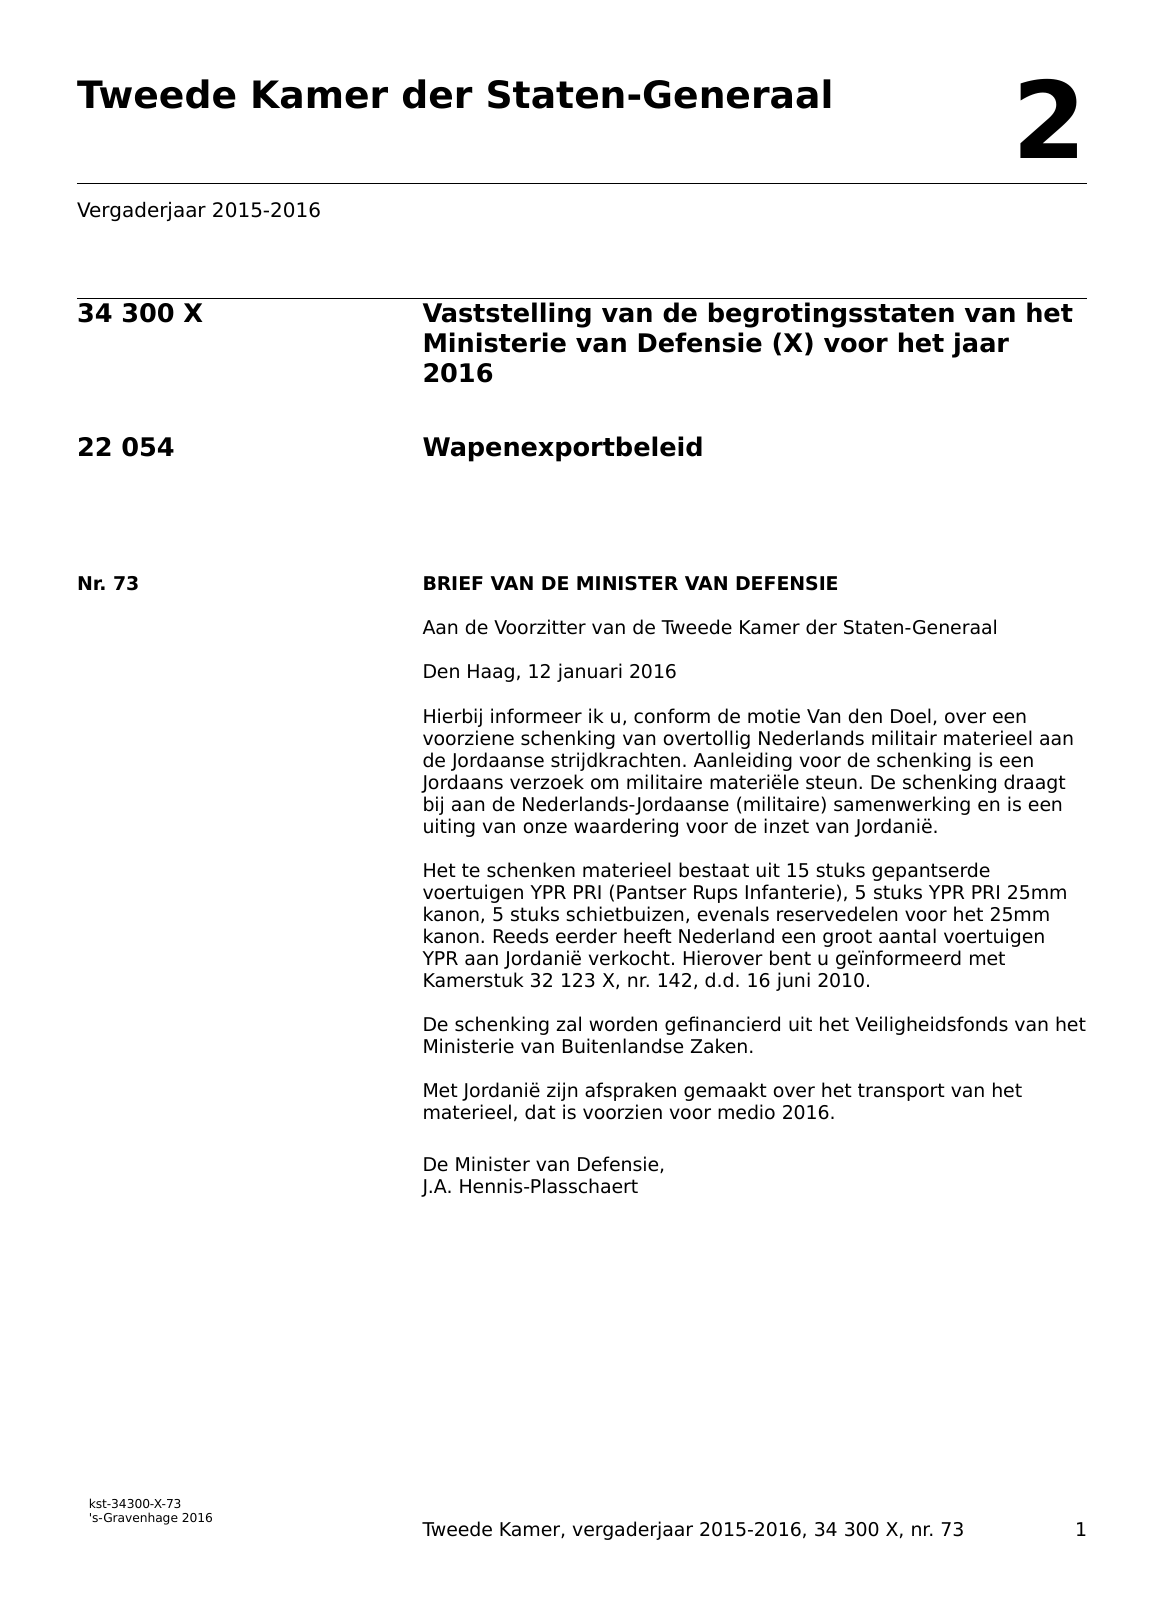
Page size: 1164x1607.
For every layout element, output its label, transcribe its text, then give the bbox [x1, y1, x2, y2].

text De Minister van Defensie, J.A. Hennis-Plasschaert [422, 1154, 1087, 1198]
subtitle 34 300 X Vaststelling van de begrotingsstaten van het Ministerie van Defensie (X) voor het jaar 2016 [77, 299, 1087, 388]
table_cell Vergaderjaar 2015-2016 [77, 184, 1087, 298]
text Met Jordanië zijn afspraken gemaakt over het transport van het materieel, dat is voorzien voor medio 2016. [422, 1080, 1087, 1124]
table_header Tweede Kamer der Staten-Generaal [77, 59, 886, 183]
subtitle 22 054 Wapenexportbeleid [77, 432, 1087, 462]
text kst-34300-X-73 [88, 1497, 323, 1511]
text Aan de Voorzitter van de Tweede Kamer der Staten-Generaal [422, 617, 1087, 639]
text Den Haag, 12 januari 2016 [422, 661, 1087, 683]
text 's-Gravenhage 2016 [88, 1511, 323, 1525]
text Het te schenken materieel bestaat uit 15 stuks gepantserde voertuigen YPR PRI (Pantser Rups Infanterie), 5 stuks YPR PRI 25mm kanon, 5 stuks schietbuizen, evenals reservedelen voor het 25mm kanon. Reeds eerder heeft Nederland een groot aantal voertuigen YPR aan Jordanië verkocht. Hierover bent u geïnformeerd met Kamerstuk 32 123 X, nr. 142, d.d. 16 juni 2010. [422, 860, 1087, 992]
subtitle Nr. 73 BRIEF VAN DE MINISTER VAN DEFENSIE [77, 573, 1087, 595]
table_header 2 [886, 59, 1087, 183]
text De schenking zal worden gefinancierd uit het Veiligheidsfonds van het Ministerie van Buitenlandse Zaken. [422, 1014, 1087, 1058]
text Hierbij informeer ik u, conform de motie Van den Doel, over een voorziene schenking van overtollig Nederlands militair materieel aan de Jordaanse strijdkrachten. Aanleiding voor de schenking is een Jordaans verzoek om militaire materiële steun. De schenking draagt bij aan de Nederlands-Jordaanse (militaire) samenwerking en is een uiting van onze waardering voor de inzet van Jordanië. [422, 706, 1087, 837]
